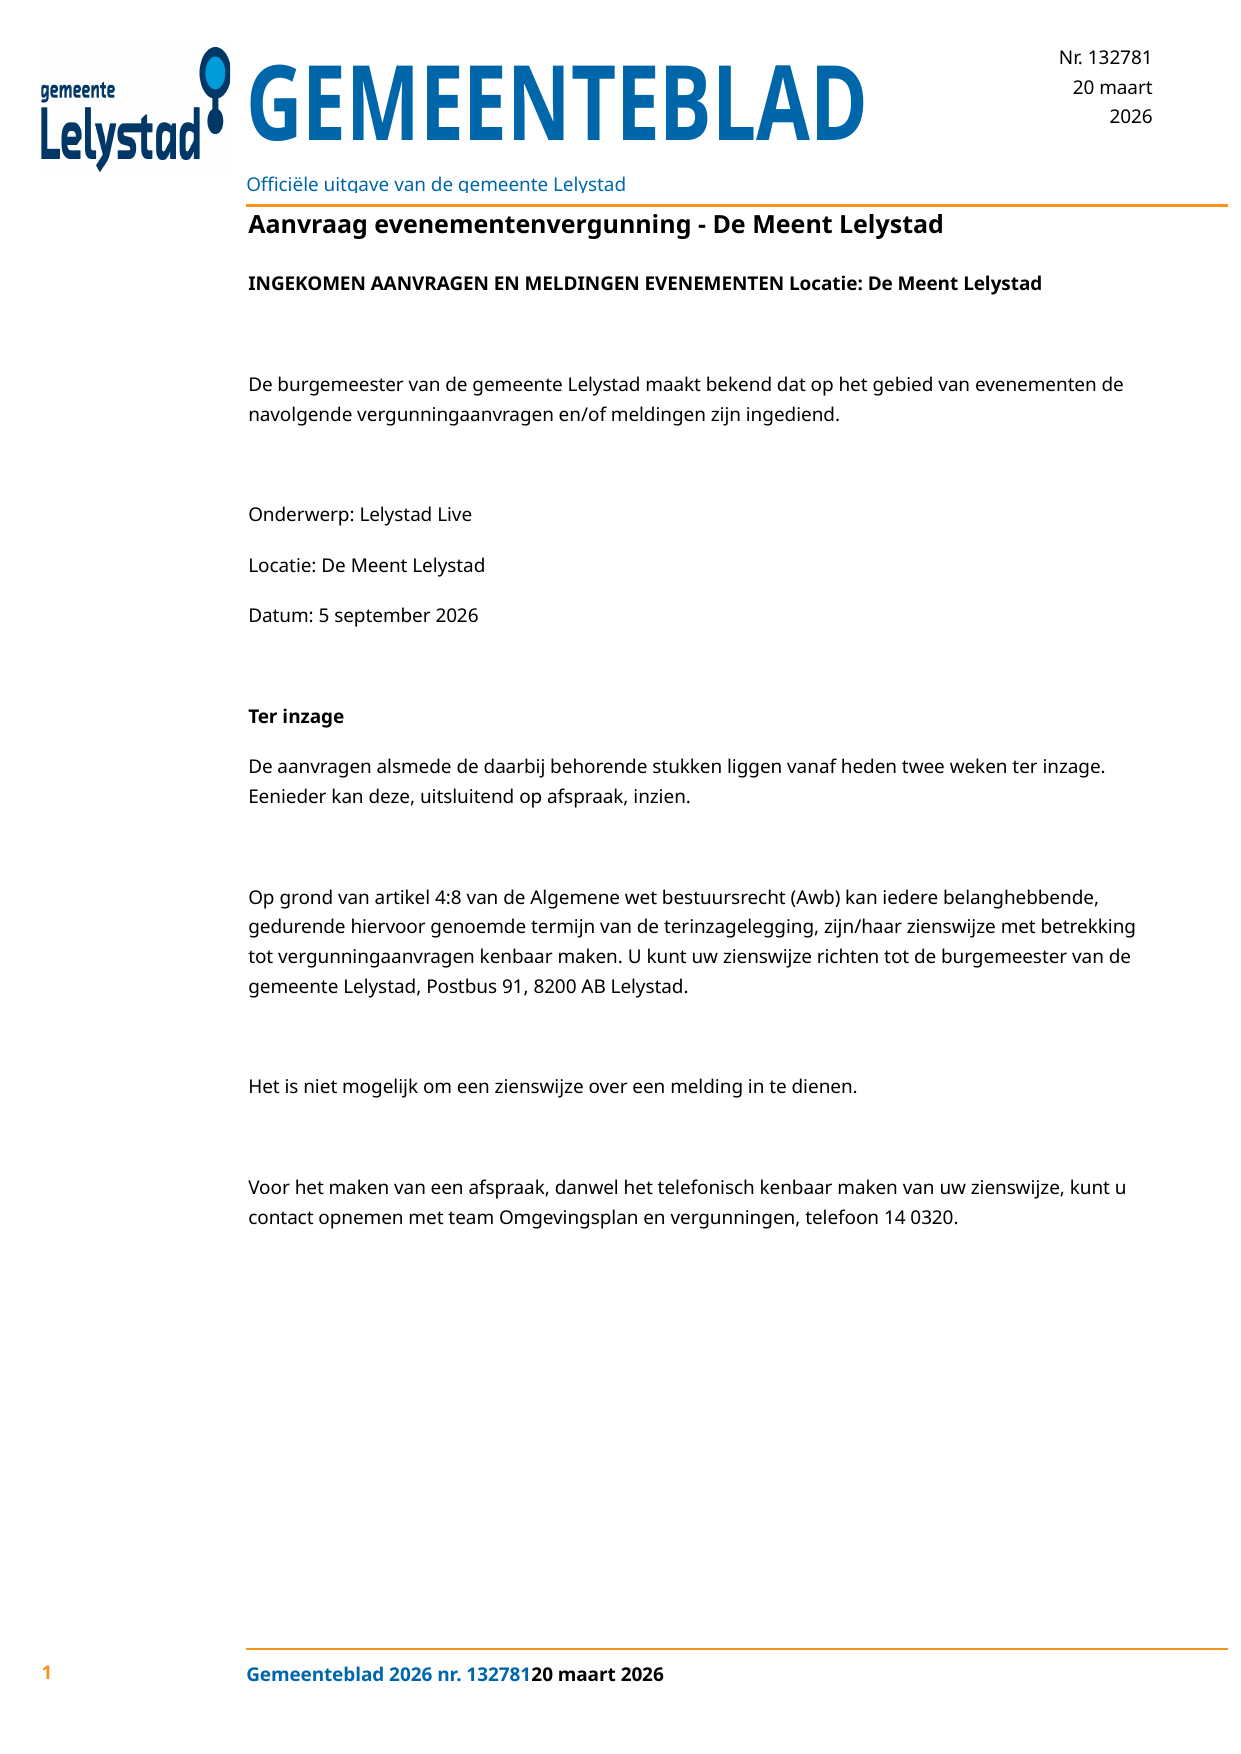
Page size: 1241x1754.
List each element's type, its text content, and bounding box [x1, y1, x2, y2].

text Op grond van artikel 4:8 van de Algemene wet bestuursrecht (Awb) kan iedere belanghebbende, gedurende hiervoor genoemde termijn van de terinzagelegging, zijn/haar zienswijze met betrekking tot vergunningaanvragen kenbaar maken. U kunt uw zienswijze richten tot de burgemeester van de gemeente Lelystad, Postbus 91, 8200 AB Lelystad. [248, 884, 1152, 998]
text Aanvraag evenementenvergunning - De Meent Lelystad [248, 207, 1152, 241]
text INGEKOMEN AANVRAGEN EN MELDINGEN EVENEMENTEN Locatie: De Meent Lelystad [248, 270, 1152, 296]
text Het is niet mogelijk om een zienswijze over een melding in te dienen. [248, 1074, 1152, 1099]
text Onderwerp: Lelystad Live [248, 502, 1152, 527]
picture [41, 47, 231, 172]
text Voor het maken van een afspraak, danwel het telefonisch kenbaar maken van uw zienswijze, kunt u contact opnemen met team Omgevingsplan en vergunningen, telefoon 14 0320. [248, 1174, 1152, 1230]
text Datum: 5 september 2026 [248, 602, 1152, 628]
text Ter inzage [248, 703, 1152, 729]
text De burgemeester van de gemeente Lelystad maakt bekend dat op het gebied van evenementen de navolgende vergunningaanvragen en/of meldingen zijn ingediend. [248, 371, 1152, 426]
text De aanvragen alsmede de daarbij behorende stukken liggen vanaf heden twee weken ter inzage. Eenieder kan deze, uitsluitend op afspraak, inzien. [248, 754, 1152, 809]
text Locatie: De Meent Lelystad [248, 552, 1152, 578]
